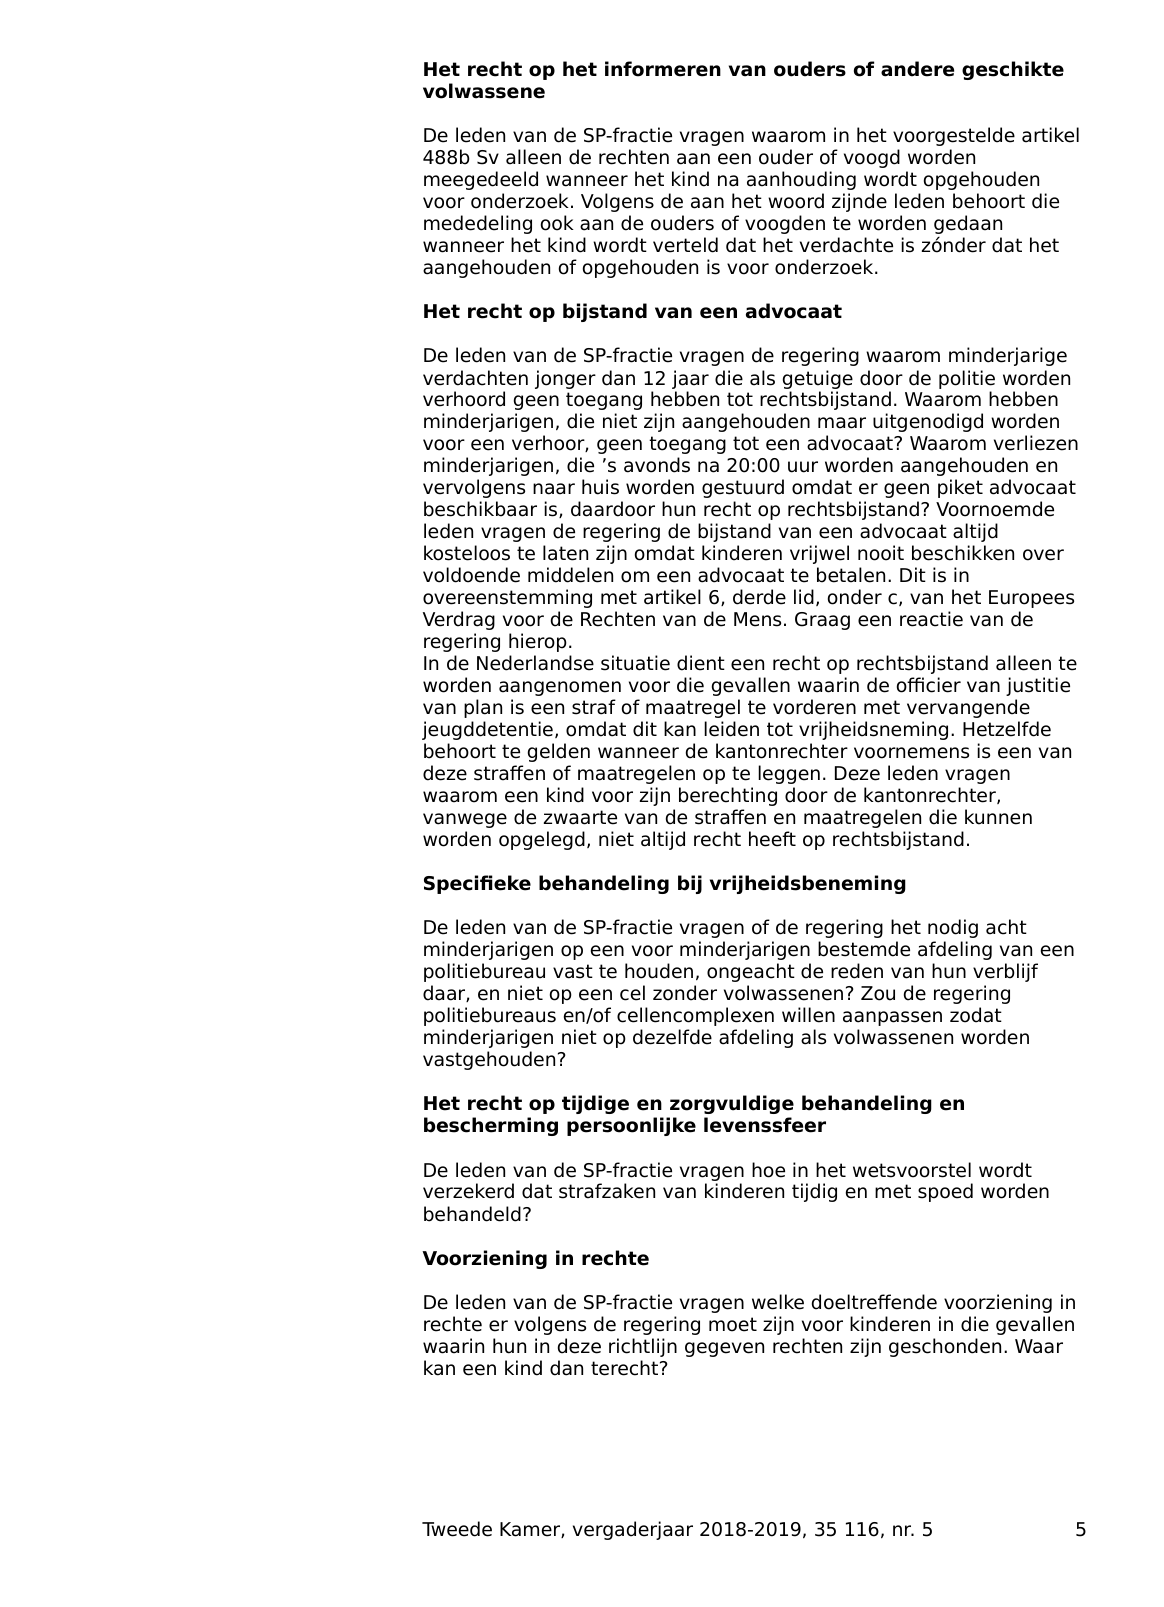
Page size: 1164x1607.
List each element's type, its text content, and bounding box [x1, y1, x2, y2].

subtitle Specifieke behandeling bij vrijheidsbeneming [422, 873, 1087, 895]
text De leden van de SP-fractie vragen of de regering het nodig acht minderjarigen op een voor minderjarigen bestemde afdeling van een politiebureau vast te houden, ongeacht de reden van hun verblijf daar, en niet op een cel zonder volwassenen? Zou de regering politiebureaus en/of cellencomplexen willen aanpassen zodat minderjarigen niet op dezelfde afdeling als volwassenen worden vastgehouden? [422, 917, 1087, 1071]
text De leden van de SP-fractie vragen hoe in het wetsvoorstel wordt verzekerd dat strafzaken van kinderen tijdig en met spoed worden behandeld? [422, 1159, 1087, 1225]
subtitle Voorziening in rechte [422, 1248, 1087, 1269]
text De leden van de SP-fractie vragen de regering waarom minderjarige verdachten jonger dan 12 jaar die als getuige door de politie worden verhoord geen toegang hebben tot rechtsbijstand. Waarom hebben minderjarigen, die niet zijn aangehouden maar uitgenodigd worden voor een verhoor, geen toegang tot een advocaat? Waarom verliezen minderjarigen, die ’s avonds na 20:00 uur worden aangehouden en vervolgens naar huis worden gestuurd omdat er geen piket advocaat beschikbaar is, daardoor hun recht op rechtsbijstand? Voornoemde leden vragen de regering de bijstand van een advocaat altijd kosteloos te laten zijn omdat kinderen vrijwel nooit beschikken over voldoende middelen om een advocaat te betalen. Dit is in overeenstemming met artikel 6, derde lid, onder c, van het Europees Verdrag voor de Rechten van de Mens. Graag een reactie van de regering hierop. [422, 345, 1087, 653]
text De leden van de SP-fractie vragen waarom in het voorgestelde artikel 488b Sv alleen de rechten aan een ouder of voogd worden meegedeeld wanneer het kind na aanhouding wordt opgehouden voor onderzoek. Volgens de aan het woord zijnde leden behoort die mededeling ook aan de ouders of voogden te worden gedaan wanneer het kind wordt verteld dat het verdachte is zónder dat het aangehouden of opgehouden is voor onderzoek. [422, 125, 1087, 279]
text In de Nederlandse situatie dient een recht op rechtsbijstand alleen te worden aangenomen voor die gevallen waarin de officier van justitie van plan is een straf of maatregel te vorderen met vervangende jeugddetentie, omdat dit kan leiden tot vrijheidsneming. Hetzelfde behoort te gelden wanneer de kantonrechter voornemens is een van deze straffen of maatregelen op te leggen. Deze leden vragen waarom een kind voor zijn berechting door de kantonrechter, vanwege de zwaarte van de straffen en maatregelen die kunnen worden opgelegd, niet altijd recht heeft op rechtsbijstand. [422, 653, 1087, 851]
subtitle Het recht op bijstand van een advocaat [422, 301, 1087, 323]
subtitle Het recht op tijdige en zorgvuldige behandeling en bescherming persoonlijke levenssfeer [422, 1093, 1087, 1137]
text De leden van de SP-fractie vragen welke doeltreffende voorziening in rechte er volgens de regering moet zijn voor kinderen in die gevallen waarin hun in deze richtlijn gegeven rechten zijn geschonden. Waar kan een kind dan terecht? [422, 1292, 1087, 1380]
subtitle Het recht op het informeren van ouders of andere geschikte volwassene [422, 59, 1087, 103]
